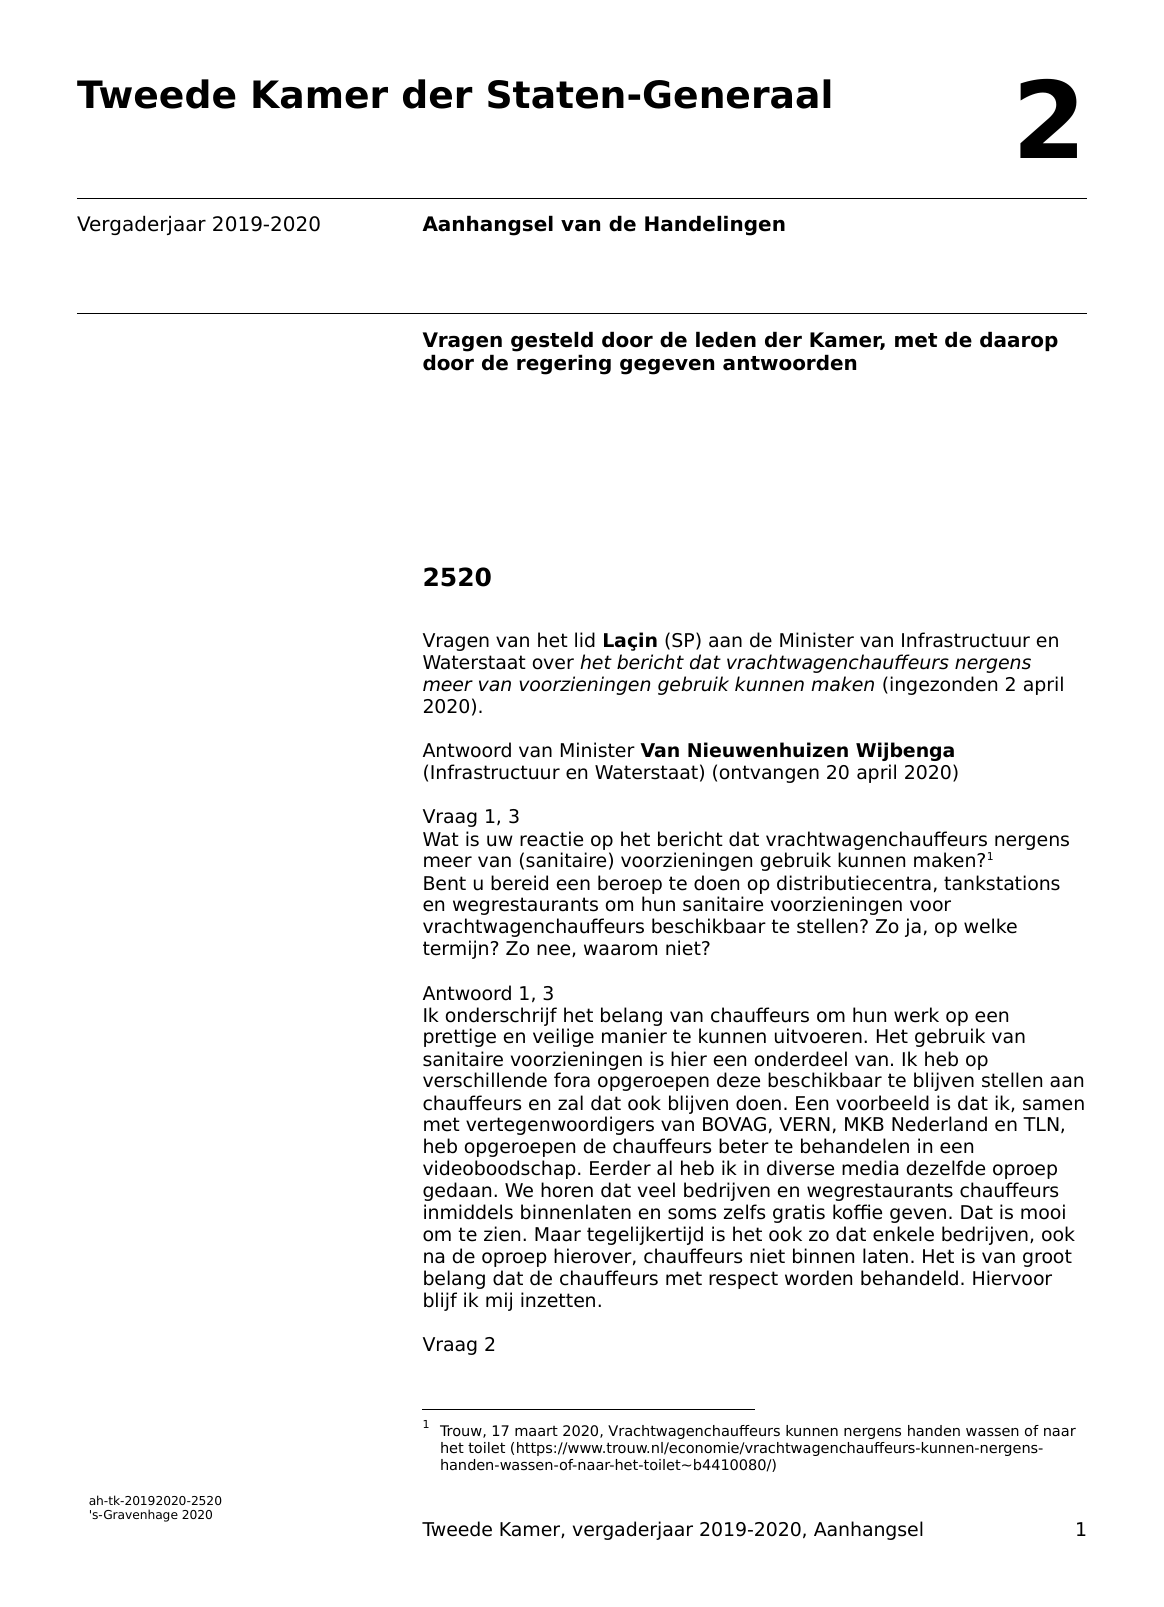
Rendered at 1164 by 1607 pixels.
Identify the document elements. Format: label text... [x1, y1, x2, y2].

text Trouw, 17 maart 2020, Vrachtwagenchauffeurs kunnen nergens handen wassen of naar het toilet (https://www.trouw.nl/economie/vrachtwagenchauffeurs-kunnen-nergens-handen-wassen-of-naar-het-toilet~b4410080/) [422, 1418, 1087, 1474]
table_cell Vragen gesteld door de leden der Kamer, met de daarop door de regering gegeven antwoorden [422, 314, 1087, 375]
table_cell Vergaderjaar 2019-2020 [77, 199, 422, 313]
table_header Tweede Kamer der Staten-Generaal [77, 59, 886, 198]
text 2520 [422, 563, 1087, 592]
text Bent u bereid een beroep te doen op distributiecentra, tankstations en wegrestaurants om hun sanitaire voorzieningen voor vrachtwagenchauffeurs beschikbaar te stellen? Zo ja, op welke termijn? Zo nee, waarom niet? [422, 872, 1087, 960]
text Ik onderschrijf het belang van chauffeurs om hun werk op een prettige en veilige manier te kunnen uitvoeren. Het gebruik van sanitaire voorzieningen is hier een onderdeel van. Ik heb op verschillende fora opgeroepen deze beschikbaar te blijven stellen aan chauffeurs en zal dat ook blijven doen. Een voorbeeld is dat ik, samen met vertegenwoordigers van BOVAG, VERN, MKB Nederland en TLN, heb opgeroepen de chauffeurs beter te behandelen in een videoboodschap. Eerder al heb ik in diverse media dezelfde oproep gedaan. We horen dat veel bedrijven en wegrestaurants chauffeurs inmiddels binnenlaten en soms zelfs gratis koffie geven. Dat is mooi om te zien. Maar tegelijkertijd is het ook zo dat enkele bedrijven, ook na de oproep hierover, chauffeurs niet binnen laten. Het is van groot belang dat de chauffeurs met respect worden behandeld. Hiervoor blijf ik mij inzetten. [422, 1004, 1087, 1312]
text Vraag 1, 3 [422, 806, 1087, 828]
text Antwoord van Minister Van Nieuwenhuizen Wijbenga (Infrastructuur en Waterstaat) (ontvangen 20 april 2020) [422, 740, 1087, 784]
text Vragen van het lid Laçin (SP) aan de Minister van Infrastructuur en Waterstaat over het bericht dat vrachtwagenchauffeurs nergens meer van voorzieningen gebruik kunnen maken (ingezonden 2 april 2020). [422, 630, 1087, 718]
text Wat is uw reactie op het bericht dat vrachtwagenchauffeurs nergens meer van (sanitaire) voorzieningen gebruik kunnen maken? [422, 828, 1087, 872]
table_cell [77, 314, 422, 375]
text Vraag 2 [422, 1334, 1087, 1356]
text ah-tk-20192020-2520 [88, 1494, 323, 1508]
text Antwoord 1, 3 [422, 982, 1087, 1004]
table_header 2 [886, 59, 1087, 198]
table_cell Aanhangsel van de Handelingen [422, 199, 1087, 313]
text 's-Gravenhage 2020 [88, 1508, 323, 1522]
